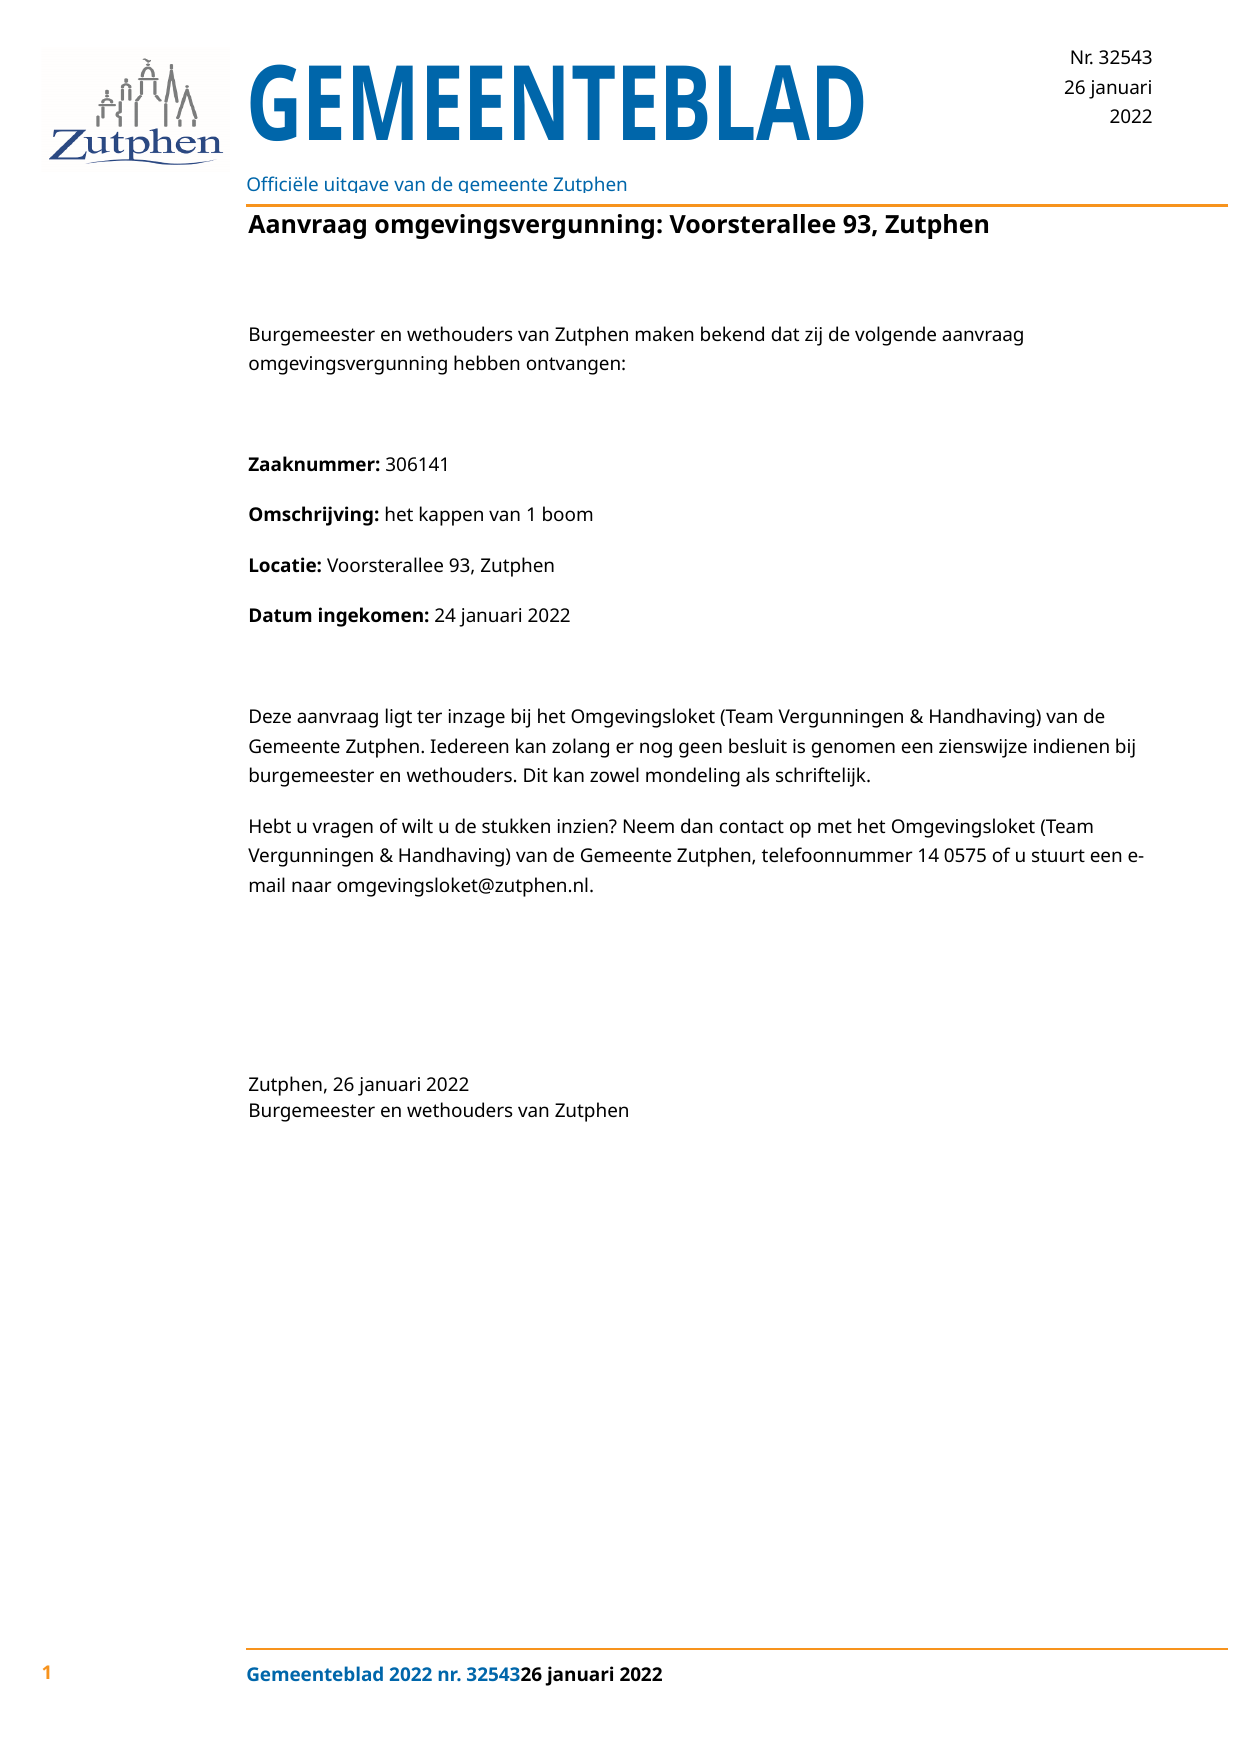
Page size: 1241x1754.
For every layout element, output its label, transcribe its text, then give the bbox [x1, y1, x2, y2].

text Zaaknummer: 306141 [248, 451, 1152, 477]
text Omschrijving: het kappen van 1 boom [248, 502, 1152, 527]
text Datum ingekomen: 24 januari 2022 [248, 602, 1152, 628]
text Burgemeester en wethouders van Zutphen maken bekend dat zij de volgende aanvraag omgevingsvergunning hebben ontvangen: [248, 321, 1152, 376]
text Aanvraag omgevingsvergunning: Voorsterallee 93, Zutphen [248, 207, 1152, 241]
text Hebt u vragen of wilt u de stukken inzien? Neem dan contact op met het Omgevingsloket (Team Vergunningen & Handhaving) van de Gemeente Zutphen, telefoonnummer 14 0575 of u stuurt een e-mail naar omgevingsloket@zutphen.nl. [248, 813, 1152, 898]
picture [41, 47, 231, 172]
text Zutphen, 26 januari 2022 [248, 1071, 1152, 1097]
text Locatie: Voorsterallee 93, Zutphen [248, 552, 1152, 578]
text Burgemeester en wethouders van Zutphen [248, 1097, 1152, 1122]
text Deze aanvraag ligt ter inzage bij het Omgevingsloket (Team Vergunningen & Handhaving) van de Gemeente Zutphen. Iedereen kan zolang er nog geen besluit is genomen een zienswijze indienen bij burgemeester en wethouders. Dit kan zowel mondeling als schriftelijk. [248, 703, 1152, 788]
